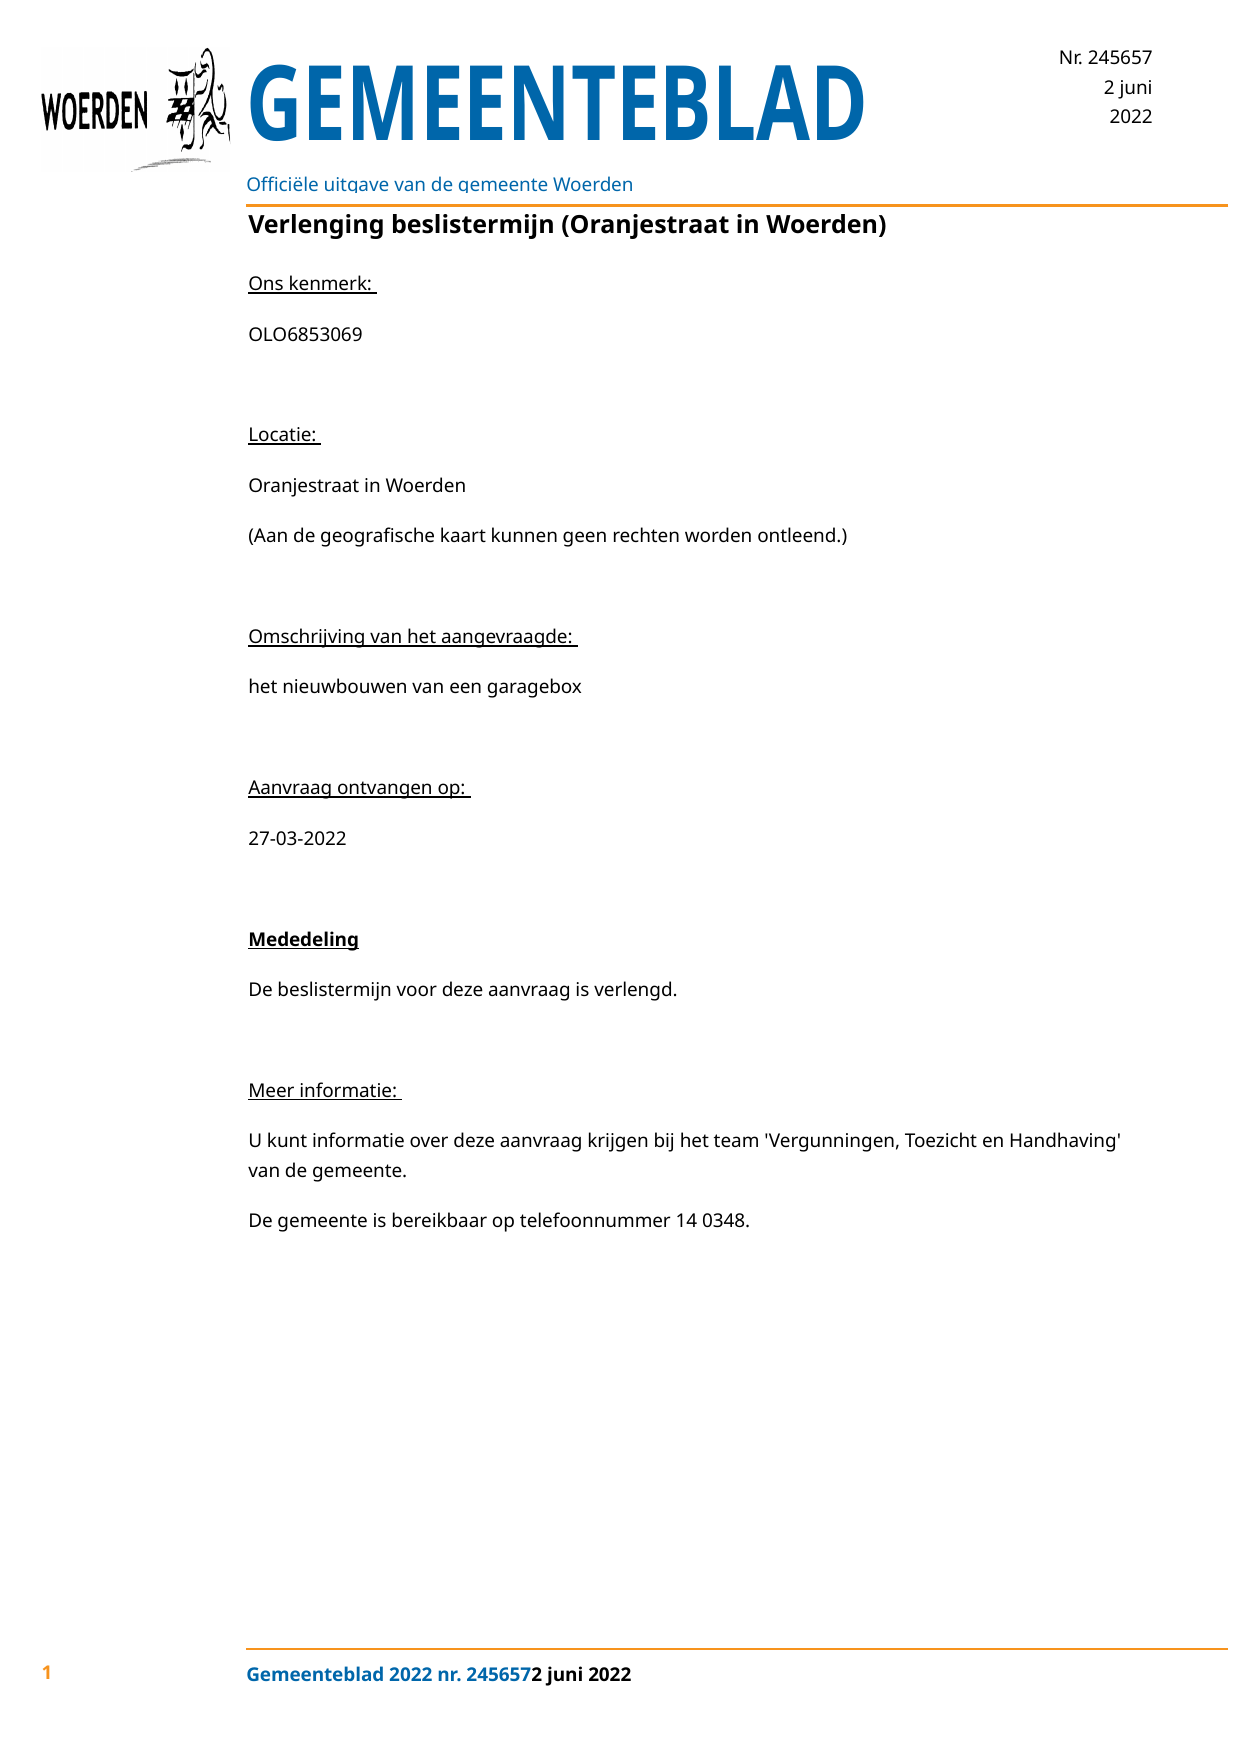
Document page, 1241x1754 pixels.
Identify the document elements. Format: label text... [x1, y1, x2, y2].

text 27-03-2022 [248, 825, 1152, 851]
text Ons kenmerk: [248, 270, 1152, 296]
text Aanvraag ontvangen op: [248, 774, 1152, 800]
picture [41, 47, 231, 172]
text De beslistermijn voor deze aanvraag is verlengd. [248, 976, 1152, 1002]
text (Aan de geografische kaart kunnen geen rechten worden ontleend.) [248, 522, 1152, 548]
text De gemeente is bereikbaar op telefoonnummer 14 0348. [248, 1207, 1152, 1233]
text Meer informatie: [248, 1077, 1152, 1103]
text U kunt informatie over deze aanvraag krijgen bij het team 'Vergunningen, Toezicht en Handhaving' van de gemeente. [248, 1127, 1152, 1183]
text Locatie: [248, 422, 1152, 447]
text het nieuwbouwen van een garagebox [248, 674, 1152, 699]
text Verlenging beslistermijn (Oranjestraat in Woerden) [248, 207, 1152, 241]
text OLO6853069 [248, 321, 1152, 346]
text Oranjestraat in Woerden [248, 472, 1152, 498]
text Omschrijving van het aangevraagde: [248, 623, 1152, 649]
text Mededeling [248, 926, 1152, 951]
